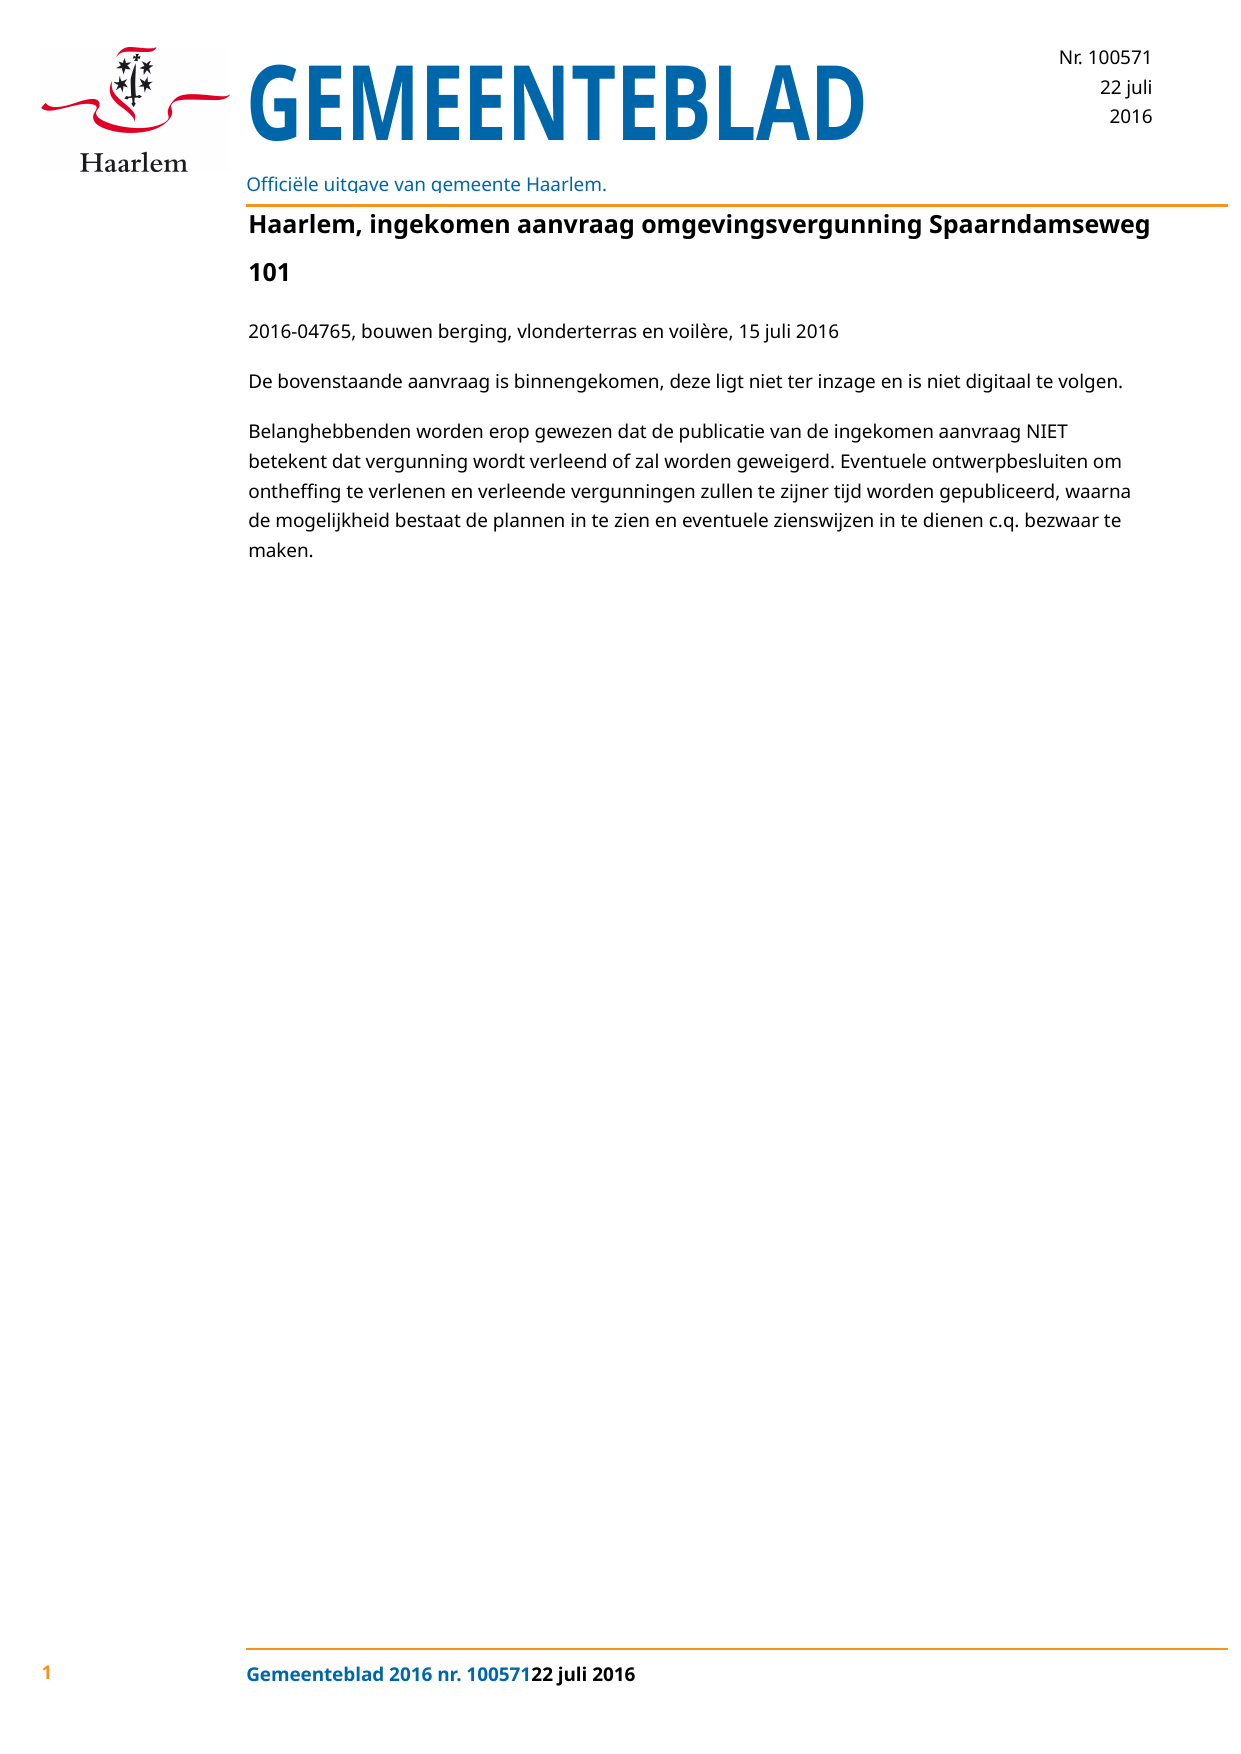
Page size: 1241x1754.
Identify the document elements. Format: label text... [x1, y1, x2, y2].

picture [41, 47, 231, 172]
text Haarlem, ingekomen aanvraag omgevingsvergunning Spaarndamseweg 101 [248, 207, 1152, 288]
text De bovenstaande aanvraag is binnengekomen, deze ligt niet ter inzage en is niet digitaal te volgen. [248, 368, 1152, 394]
text Belanghebbenden worden erop gewezen dat de publicatie van de ingekomen aanvraag NIET betekent dat vergunning wordt verleend of zal worden geweigerd. Eventuele ontwerpbesluiten om ontheffing te verlenen en verleende vergunningen zullen te zijner tijd worden gepubliceerd, waarna de mogelijkheid bestaat de plannen in te zien en eventuele zienswijzen in te dienen c.q. bezwaar te maken. [248, 419, 1152, 563]
text 2016-04765, bouwen berging, vlonderterras en voilère, 15 juli 2016 [248, 318, 1152, 344]
